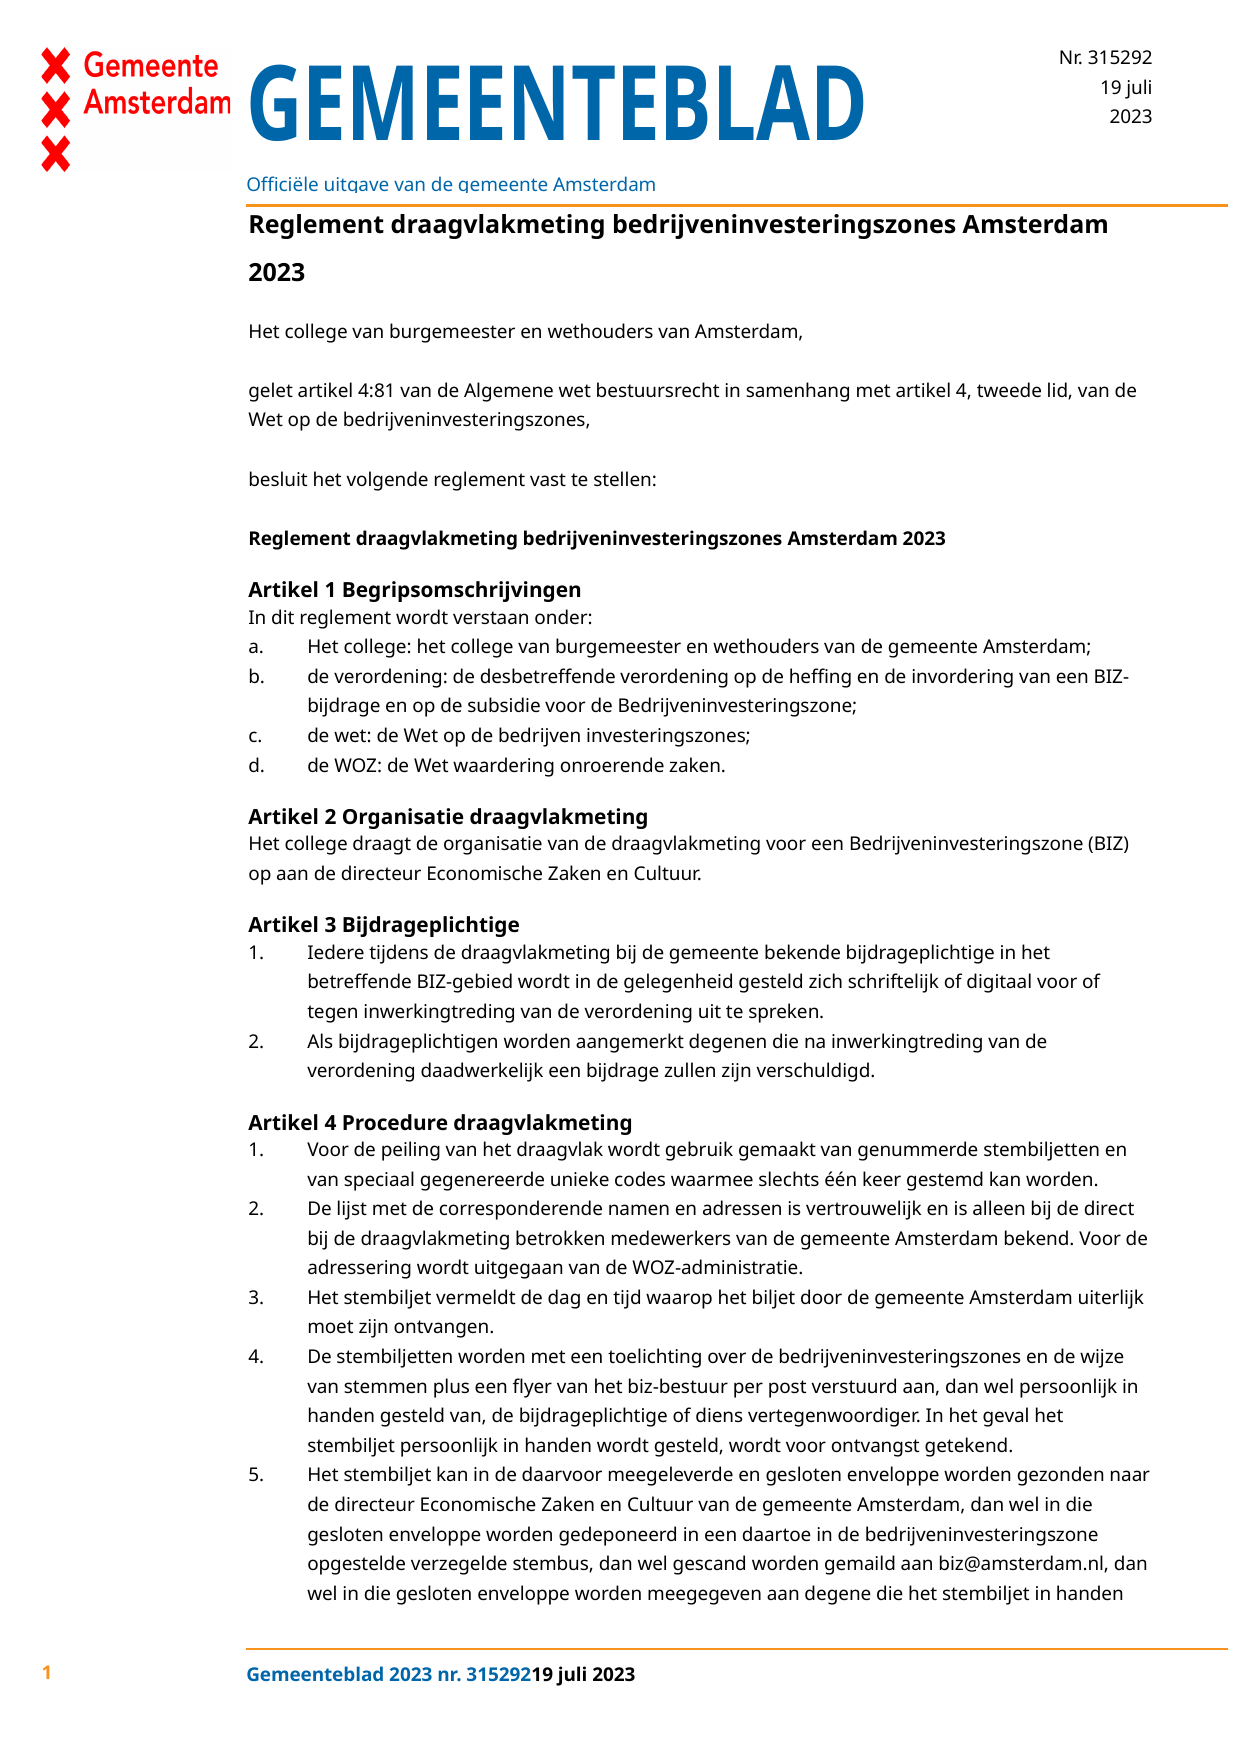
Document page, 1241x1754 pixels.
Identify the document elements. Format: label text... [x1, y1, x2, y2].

text Artikel 2 Organisatie draagvlakmeting [248, 802, 1152, 831]
text Het college van burgemeester en wethouders van Amsterdam, [248, 318, 1152, 344]
text gelet artikel 4:81 van de Algemene wet bestuursrecht in samenhang met artikel 4, tweede lid, van de Wet op de bedrijveninvesteringszones, [248, 377, 1152, 432]
text Artikel 1 Begripsomschrijvingen [248, 575, 1152, 604]
list de WOZ: de Wet waardering onroerende zaken. [248, 752, 1152, 777]
list de wet: de Wet op de bedrijven investeringszones; [248, 722, 1152, 748]
list Als bijdrageplichtigen worden aangemerkt degenen die na inwerkingtreding van de verordening daadwerkelijk een bijdrage zullen zijn verschuldigd. [248, 1028, 1152, 1083]
list Voor de peiling van het draagvlak wordt gebruik gemaakt van genummerde stembiljetten en van speciaal gegenereerde unieke codes waarmee slechts één keer gestemd kan worden. [248, 1136, 1152, 1192]
text Artikel 3 Bijdrageplichtige [248, 911, 1152, 939]
list Het college: het college van burgemeester en wethouders van de gemeente Amsterdam; [248, 633, 1152, 659]
picture [41, 47, 231, 172]
text In dit reglement wordt verstaan onder: [248, 604, 1152, 629]
text Het college draagt de organisatie van de draagvlakmeting voor een Bedrijveninvesteringszone (BIZ) op aan de directeur Economische Zaken en Cultuur. [248, 831, 1152, 886]
list De stembiljetten worden met een toelichting over de bedrijveninvesteringszones en de wijze van stemmen plus een flyer van het biz-bestuur per post verstuurd aan, dan wel persoonlijk in handen gesteld van, de bijdrageplichtige of diens vertegenwoordiger. In het geval het stembiljet persoonlijk in handen wordt gesteld, wordt voor ontvangst getekend. [248, 1343, 1152, 1458]
list Het stembiljet vermeldt de dag en tijd waarop het biljet door de gemeente Amsterdam uiterlijk moet zijn ontvangen. [248, 1284, 1152, 1339]
text besluit het volgende reglement vast te stellen: [248, 466, 1152, 492]
list de verordening: de desbetreffende verordening op de heffing en de invordering van een BIZ-bijdrage en op de subsidie voor de Bedrijveninvesteringszone; [248, 663, 1152, 718]
text Reglement draagvlakmeting bedrijveninvesteringszones Amsterdam 2023 [248, 207, 1152, 288]
list De lijst met de corresponderende namen en adressen is vertrouwelijk en is alleen bij de direct bij de draagvlakmeting betrokken medewerkers van de gemeente Amsterdam bekend. Voor de adressering wordt uitgegaan van de WOZ-administratie. [248, 1195, 1152, 1280]
list Het stembiljet kan in de daarvoor meegeleverde en gesloten enveloppe worden gezonden naar de directeur Economische Zaken en Cultuur van de gemeente Amsterdam, dan wel in die gesloten enveloppe worden gedeponeerd in een daartoe in de bedrijveninvesteringszone opgestelde verzegelde stembus, dan wel gescand worden gemaild aan biz@amsterdam.nl, dan wel in die gesloten enveloppe worden meegegeven aan degene die het stembiljet in handen [248, 1462, 1152, 1606]
text Artikel 4 Procedure draagvlakmeting [248, 1108, 1152, 1136]
text Reglement draagvlakmeting bedrijveninvesteringszones Amsterdam 2023 [248, 525, 1152, 551]
list Iedere tijdens de draagvlakmeting bij de gemeente bekende bijdrageplichtige in het betreffende BIZ-gebied wordt in de gelegenheid gesteld zich schriftelijk of digitaal voor of tegen inwerkingtreding van de verordening uit te spreken. [248, 939, 1152, 1024]
